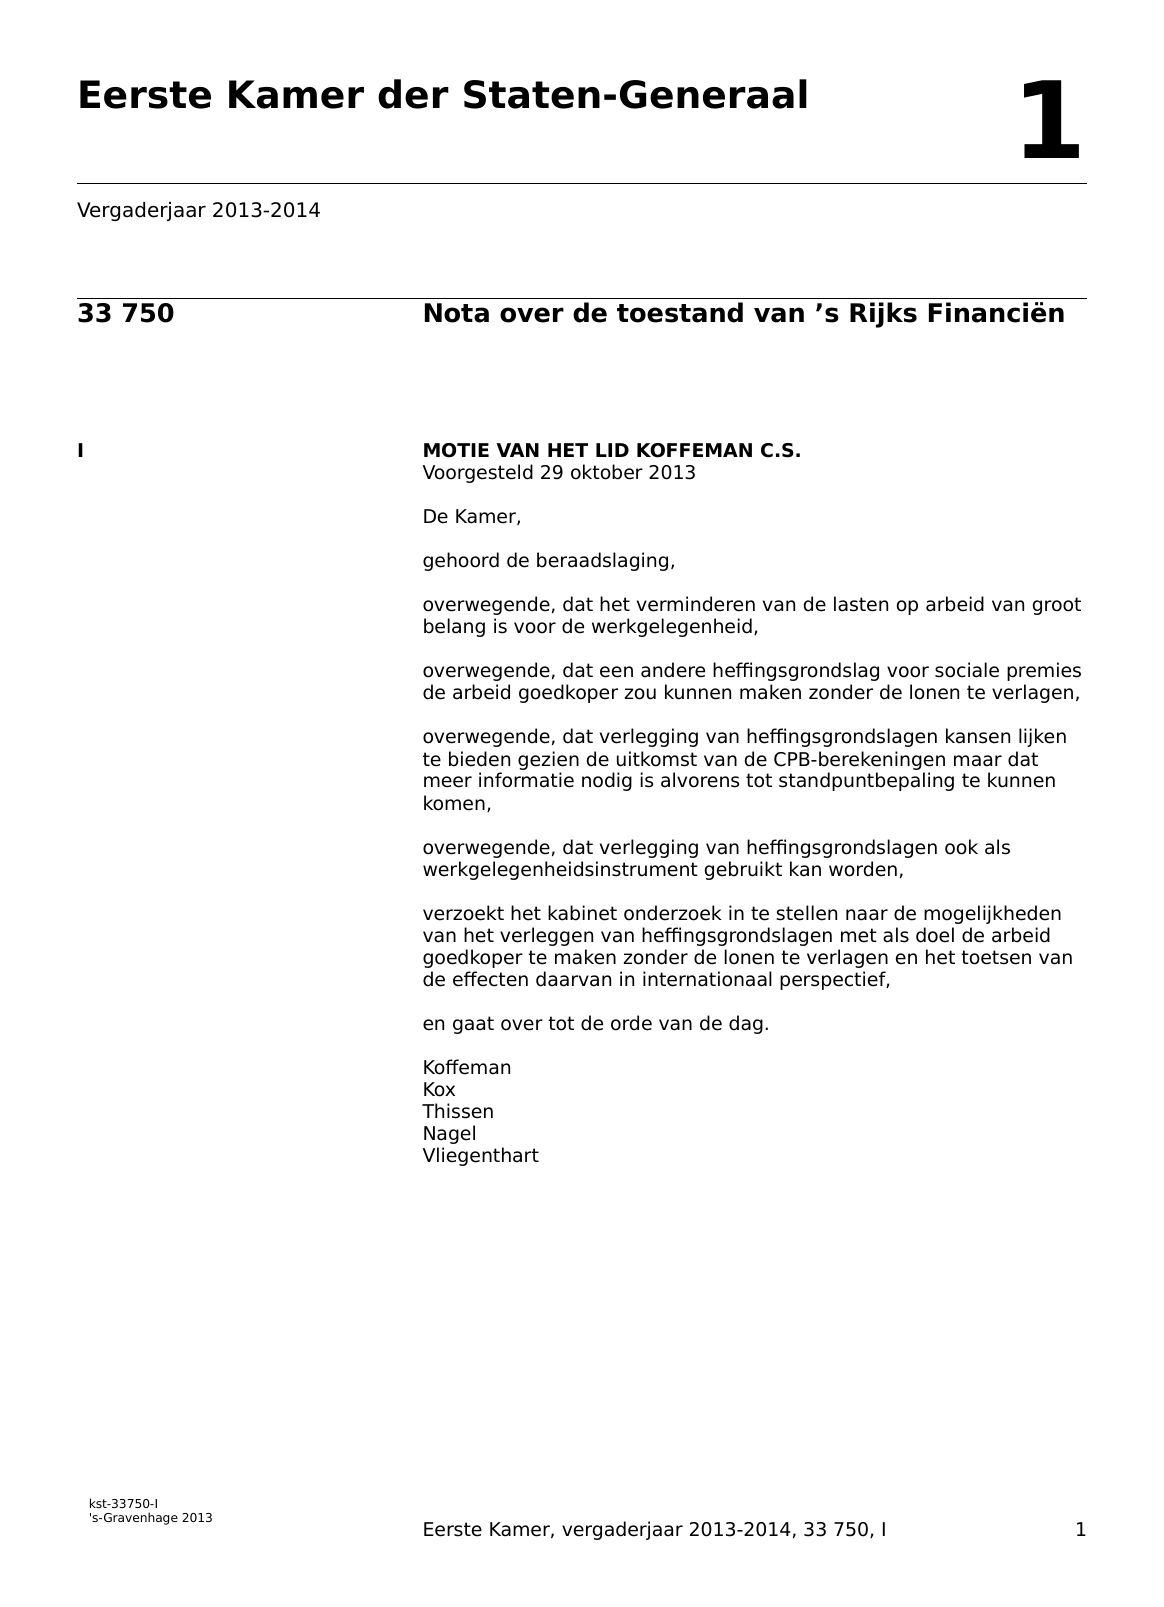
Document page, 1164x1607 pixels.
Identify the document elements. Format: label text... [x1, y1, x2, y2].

text kst-33750-I [88, 1497, 323, 1511]
text 's-Gravenhage 2013 [88, 1511, 323, 1525]
text overwegende, dat verlegging van heffingsgrondslagen kansen lijken te bieden gezien de uitkomst van de CPB-berekeningen maar dat meer informatie nodig is alvorens tot standpuntbepaling te kunnen komen, [422, 726, 1087, 814]
subtitle 33 750 Nota over de toestand van ’s Rijks Financiën [77, 299, 1087, 329]
text Thissen [422, 1101, 1087, 1123]
text Koffeman [422, 1057, 1087, 1079]
text De Kamer, [422, 506, 1087, 528]
text gehoord de beraadslaging, [422, 550, 1087, 572]
text Voorgesteld 29 oktober 2013 [422, 462, 1087, 484]
text overwegende, dat een andere heffingsgrondslag voor sociale premies de arbeid goedkoper zou kunnen maken zonder de lonen te verlagen, [422, 660, 1087, 704]
table_cell Vergaderjaar 2013-2014 [77, 184, 1087, 298]
subtitle I MOTIE VAN HET LID KOFFEMAN C.S. [77, 440, 1087, 462]
table_header 1 [886, 59, 1087, 183]
text Vliegenthart [422, 1145, 1087, 1167]
text en gaat over tot de orde van de dag. [422, 1013, 1087, 1035]
text Nagel [422, 1123, 1087, 1145]
text overwegende, dat verlegging van heffingsgrondslagen ook als werkgelegenheidsinstrument gebruikt kan worden, [422, 837, 1087, 881]
text overwegende, dat het verminderen van de lasten op arbeid van groot belang is voor de werkgelegenheid, [422, 594, 1087, 638]
text Kox [422, 1079, 1087, 1101]
table_header Eerste Kamer der Staten-Generaal [77, 59, 886, 183]
text verzoekt het kabinet onderzoek in te stellen naar de mogelijkheden van het verleggen van heffingsgrondslagen met als doel de arbeid goedkoper te maken zonder de lonen te verlagen en het toetsen van de effecten daarvan in internationaal perspectief, [422, 903, 1087, 991]
